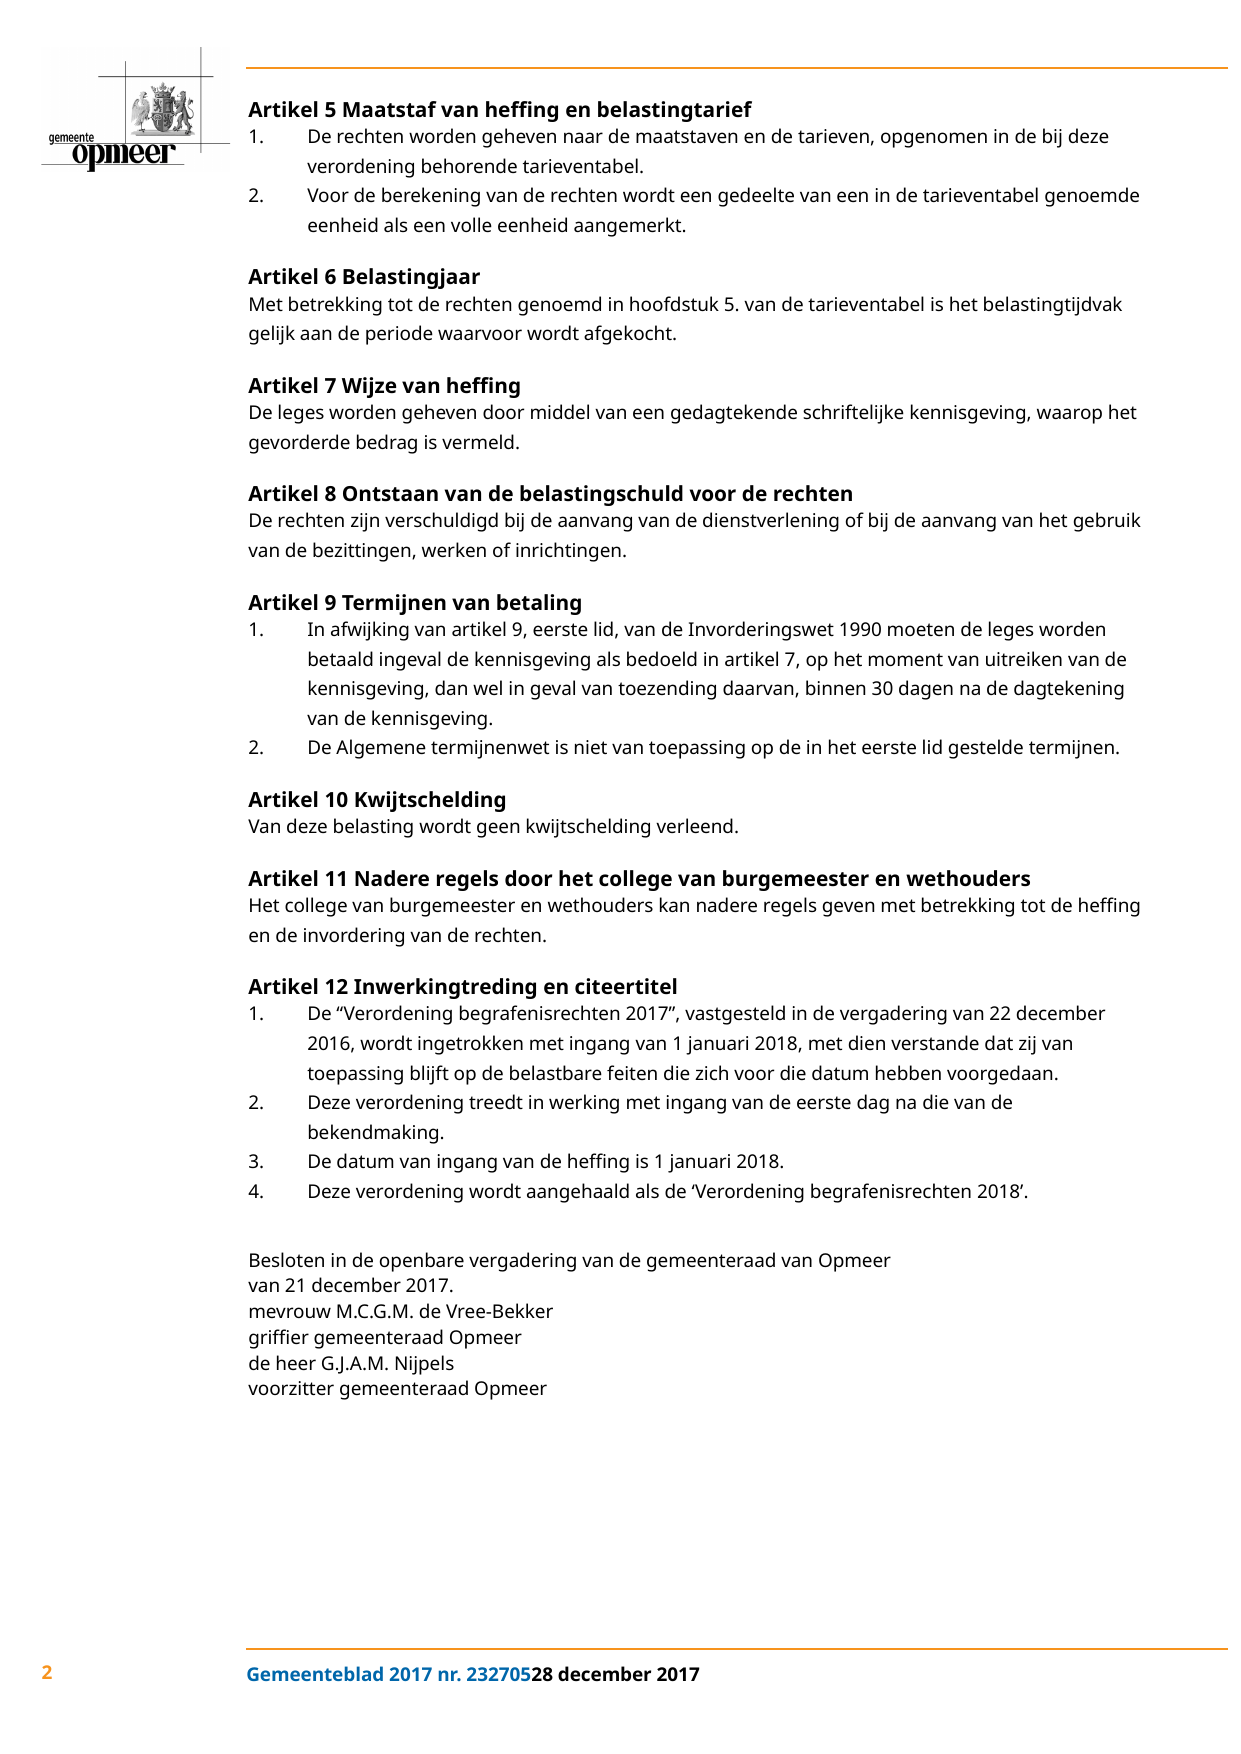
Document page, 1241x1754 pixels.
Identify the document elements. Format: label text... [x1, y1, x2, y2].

text Artikel 11 Nadere regels door het college van burgemeester en wethouders [248, 864, 1152, 892]
list De “Verordening begrafenisrechten 2017”, vastgesteld in de vergadering van 22 december 2016, wordt ingetrokken met ingang van 1 januari 2018, met dien verstande dat zij van toepassing blijft op de belastbare feiten die zich voor die datum hebben voorgedaan. [248, 1001, 1152, 1086]
text de heer G.J.A.M. Nijpels [248, 1350, 1152, 1376]
text Artikel 10 Kwijtschelding [248, 785, 1152, 813]
text De leges worden geheven door middel van een gedagtekende schriftelijke kennisgeving, waarop het gevorderde bedrag is vermeld. [248, 399, 1152, 454]
text Het college van burgemeester en wethouders kan nadere regels geven met betrekking tot de heffing en de invordering van de rechten. [248, 892, 1152, 947]
picture [41, 47, 231, 172]
text Van deze belasting wordt geen kwijtschelding verleend. [248, 813, 1152, 839]
text Artikel 9 Termijnen van betaling [248, 588, 1152, 616]
text Artikel 8 Ontstaan van de belastingschuld voor de rechten [248, 479, 1152, 508]
list Deze verordening wordt aangehaald als de ‘Verordening begrafenisrechten 2018’. [248, 1178, 1152, 1204]
text Artikel 7 Wijze van heffing [248, 371, 1152, 399]
text Artikel 6 Belastingjaar [248, 262, 1152, 291]
list In afwijking van artikel 9, eerste lid, van de Invorderingswet 1990 moeten de leges worden betaald ingeval de kennisgeving als bedoeld in artikel 7, op het moment van uitreiken van de kennisgeving, dan wel in geval van toezending daarvan, binnen 30 dagen na de dagtekening van de kennisgeving. [248, 616, 1152, 731]
text griffier gemeenteraad Opmeer [248, 1324, 1152, 1350]
text Besloten in de openbare vergadering van de gemeenteraad van Opmeer [248, 1247, 1152, 1273]
list De rechten worden geheven naar de maatstaven en de tarieven, opgenomen in de bij deze verordening behorende tarieventabel. [248, 123, 1152, 178]
list Voor de berekening van de rechten wordt een gedeelte van een in de tarieventabel genoemde eenheid als een volle eenheid aangemerkt. [248, 182, 1152, 238]
text Met betrekking tot de rechten genoemd in hoofdstuk 5. van de tarieventabel is het belastingtijdvak gelijk aan de periode waarvoor wordt afgekocht. [248, 291, 1152, 346]
text mevrouw M.C.G.M. de Vree-Bekker [248, 1298, 1152, 1324]
list De Algemene termijnenwet is niet van toepassing op de in het eerste lid gestelde termijnen. [248, 734, 1152, 760]
text voorzitter gemeenteraad Opmeer [248, 1376, 1152, 1401]
text Artikel 12 Inwerkingtreding en citeertitel [248, 972, 1152, 1001]
text Artikel 5 Maatstaf van heffing en belastingtarief [248, 95, 1152, 123]
text De rechten zijn verschuldigd bij de aanvang van de dienstverlening of bij de aanvang van het gebruik van de bezittingen, werken of inrichtingen. [248, 508, 1152, 563]
list Deze verordening treedt in werking met ingang van de eerste dag na die van de bekendmaking. [248, 1089, 1152, 1145]
list De datum van ingang van de heffing is 1 januari 2018. [248, 1148, 1152, 1174]
text van 21 december 2017. [248, 1273, 1152, 1298]
